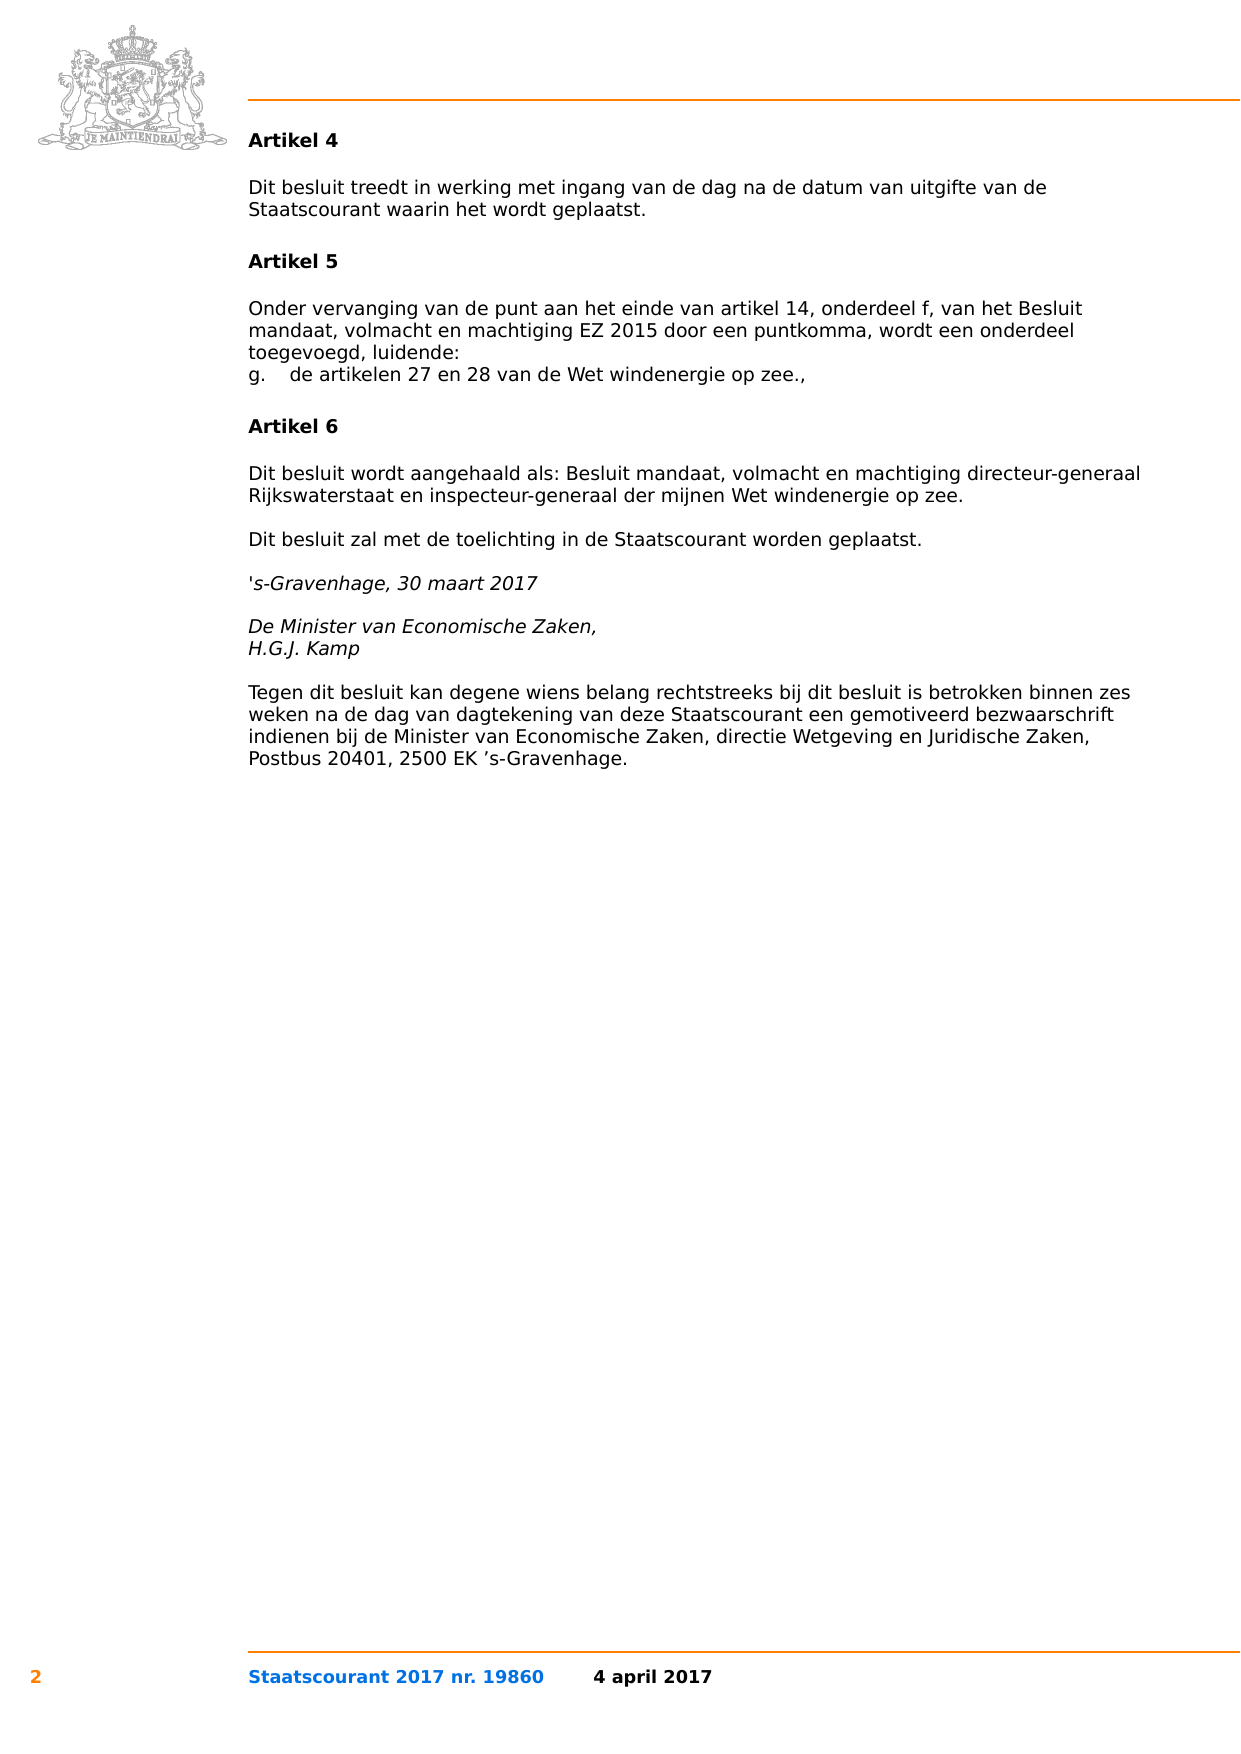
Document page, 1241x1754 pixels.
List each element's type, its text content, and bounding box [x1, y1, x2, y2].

text Dit besluit wordt aangehaald als: Besluit mandaat, volmacht en machtiging directeur-generaal Rijkswaterstaat en inspecteur-generaal der mijnen Wet windenergie op zee. [248, 463, 1163, 507]
text g. de artikelen 27 en 28 van de Wet windenergie op zee., [248, 364, 1163, 386]
subtitle Artikel 6 [248, 416, 1163, 438]
text 's-Gravenhage, 30 maart 2017 [248, 572, 1163, 594]
text Dit besluit treedt in werking met ingang van de dag na de datum van uitgifte van de Staatscourant waarin het wordt geplaatst. [248, 177, 1163, 221]
text Dit besluit zal met de toelichting in de Staatscourant worden geplaatst. [248, 528, 1163, 551]
text Onder vervanging van de punt aan het einde van artikel 14, onderdeel f, van het Besluit mandaat, volmacht en machtiging EZ 2015 door een puntkomma, wordt een onderdeel toegevoegd, luidende: [248, 298, 1163, 364]
picture [38, 25, 227, 150]
subtitle Artikel 5 [248, 251, 1163, 273]
text De Minister van Economische Zaken, H.G.J. Kamp [248, 616, 1163, 660]
subtitle Artikel 4 [248, 130, 1163, 152]
text Tegen dit besluit kan degene wiens belang rechtstreeks bij dit besluit is betrokken binnen zes weken na de dag van dagtekening van deze Staatscourant een gemotiveerd bezwaarschrift indienen bij de Minister van Economische Zaken, directie Wetgeving en Juridische Zaken, Postbus 20401, 2500 EK ’s-Gravenhage. [248, 682, 1163, 770]
